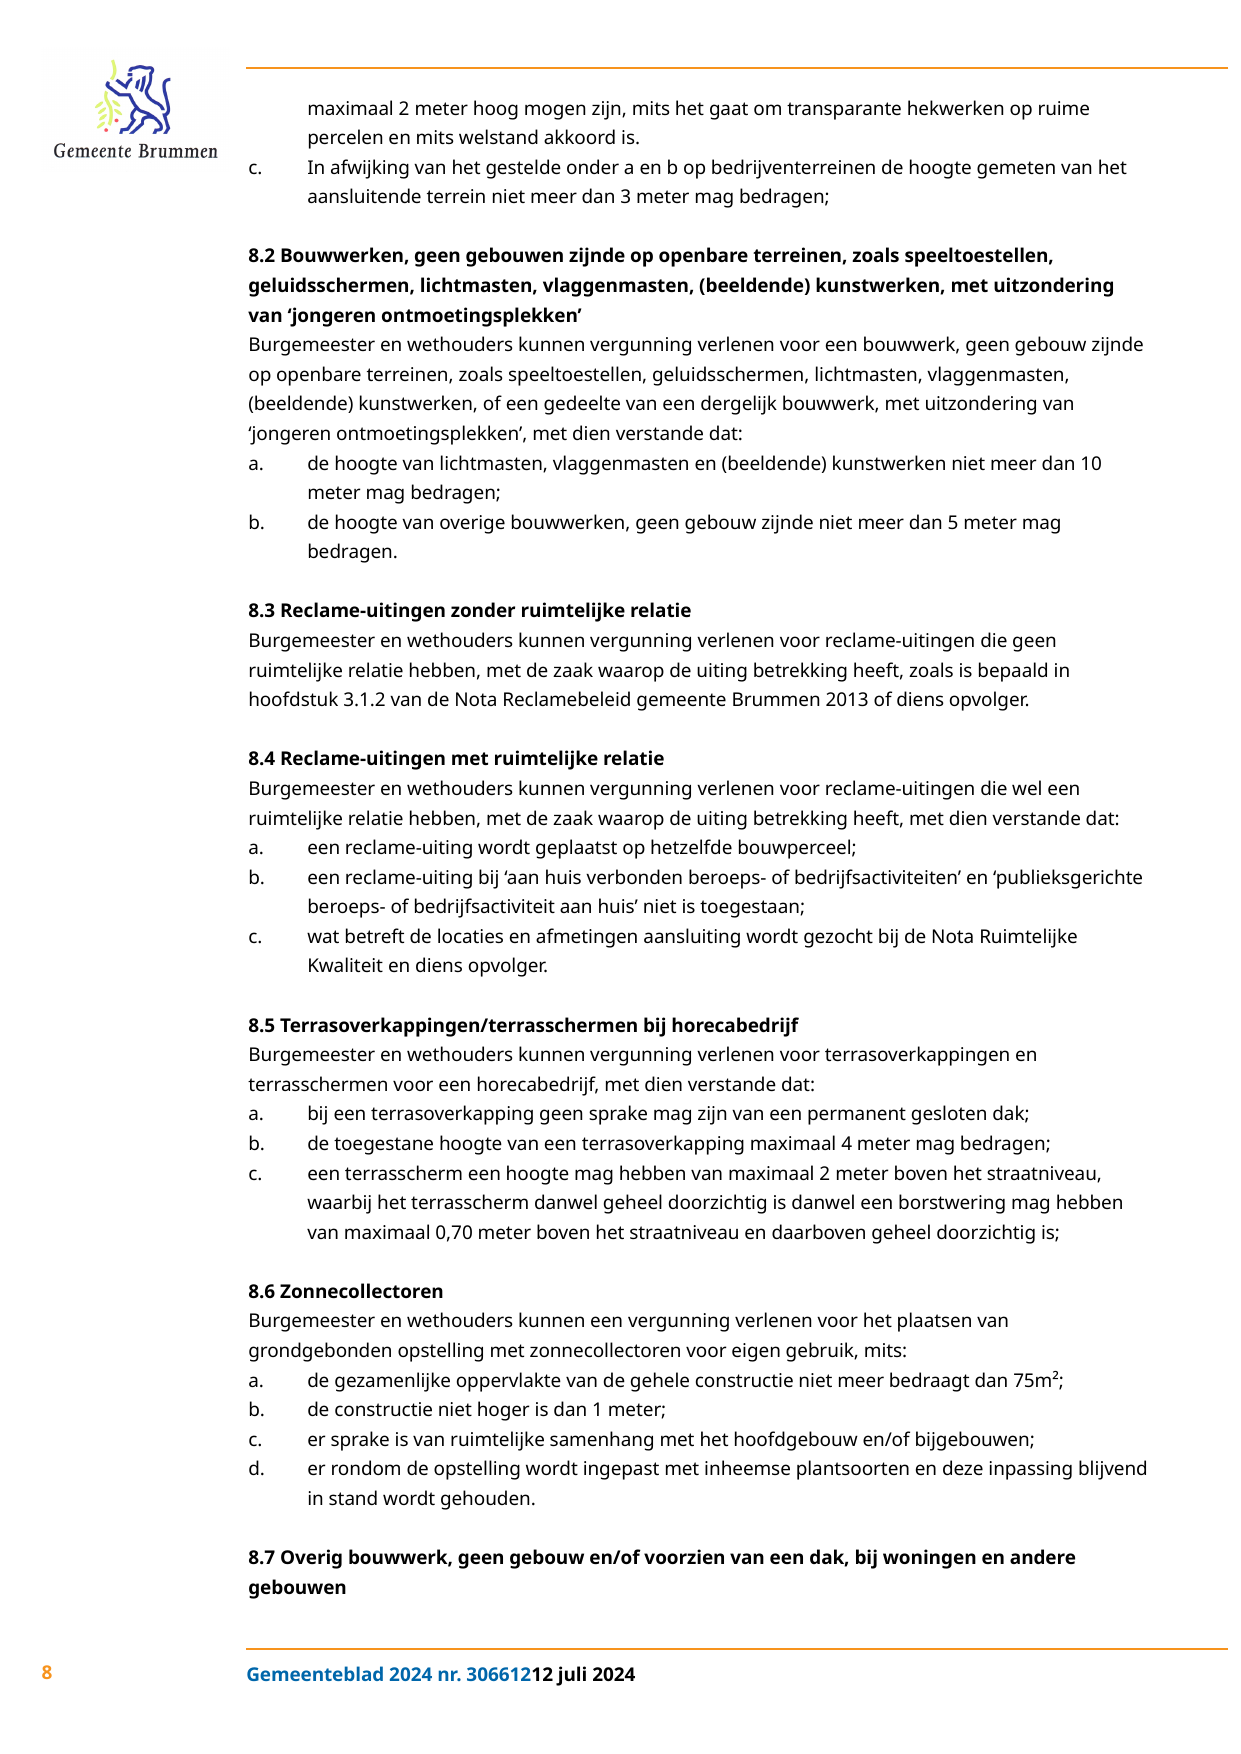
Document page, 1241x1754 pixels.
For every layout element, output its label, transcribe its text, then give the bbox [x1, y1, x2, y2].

text Burgemeester en wethouders kunnen vergunning verlenen voor reclame-uitingen die wel een ruimtelijke relatie hebben, met de zaak waarop de uiting betrekking heeft, met dien verstande dat: [248, 775, 1152, 831]
list een reclame-uiting wordt geplaatst op hetzelfde bouwperceel; [248, 834, 1152, 860]
list de toegestane hoogte van een terrasoverkapping maximaal 4 meter mag bedragen; [248, 1130, 1152, 1156]
list een reclame-uiting bij ‘aan huis verbonden beroeps- of bedrijfsactiviteiten’ en ‘publieksgerichte beroeps- of bedrijfsactiviteit aan huis’ niet is toegestaan; [248, 864, 1152, 919]
picture [41, 47, 231, 172]
text 8.7 Overig bouwwerk, geen gebouw en/of voorzien van een dak, bij woningen en andere gebouwen [248, 1544, 1152, 1600]
list een terrasscherm een hoogte mag hebben van maximaal 2 meter boven het straatniveau, waarbij het terrasscherm danwel geheel doorzichtig is danwel een borstwering mag hebben van maximaal 0,70 meter boven het straatniveau en daarboven geheel doorzichtig is; [248, 1160, 1152, 1245]
list de gezamenlijke oppervlakte van de gehele constructie niet meer bedraagt dan 75m²; [248, 1367, 1152, 1393]
text 8.5 Terrasoverkappingen/terrasschermen bij horecabedrijf [248, 1012, 1152, 1038]
list wat betreft de locaties en afmetingen aansluiting wordt gezocht bij de Nota Ruimtelijke Kwaliteit en diens opvolger. [248, 923, 1152, 978]
text 8.4 Reclame-uitingen met ruimtelijke relatie [248, 746, 1152, 771]
list In afwijking van het gestelde onder a en b op bedrijventerreinen de hoogte gemeten van het aansluitende terrein niet meer dan 3 meter mag bedragen; [248, 154, 1152, 209]
text Burgemeester en wethouders kunnen vergunning verlenen voor terrasoverkappingen en terrasschermen voor een horecabedrijf, met dien verstande dat: [248, 1041, 1152, 1097]
list de hoogte van overige bouwwerken, geen gebouw zijnde niet meer dan 5 meter mag bedragen. [248, 509, 1152, 564]
text Burgemeester en wethouders kunnen vergunning verlenen voor een bouwwerk, geen gebouw zijnde op openbare terreinen, zoals speeltoestellen, geluidsschermen, lichtmasten, vlaggenmasten, (beeldende) kunstwerken, of een gedeelte van een dergelijk bouwwerk, met uitzondering van ‘jongeren ontmoetingsplekken’, met dien verstande dat: [248, 331, 1152, 446]
list maximaal 2 meter hoog mogen zijn, mits het gaat om transparante hekwerken op ruime percelen en mits welstand akkoord is. [248, 95, 1152, 150]
text 8.6 Zonnecollectoren [248, 1278, 1152, 1304]
list de constructie niet hoger is dan 1 meter; [248, 1396, 1152, 1422]
text 8.2 Bouwwerken, geen gebouwen zijnde op openbare terreinen, zoals speeltoestellen, geluidsschermen, lichtmasten, vlaggenmasten, (beeldende) kunstwerken, met uitzondering van ‘jongeren ontmoetingsplekken’ [248, 243, 1152, 328]
text 8.3 Reclame-uitingen zonder ruimtelijke relatie [248, 598, 1152, 623]
list de hoogte van lichtmasten, vlaggenmasten en (beeldende) kunstwerken niet meer dan 10 meter mag bedragen; [248, 450, 1152, 505]
list er rondom de opstelling wordt ingepast met inheemse plantsoorten en deze inpassing blijvend in stand wordt gehouden. [248, 1456, 1152, 1511]
list er sprake is van ruimtelijke samenhang met het hoofdgebouw en/of bijgebouwen; [248, 1426, 1152, 1452]
text Burgemeester en wethouders kunnen vergunning verlenen voor reclame-uitingen die geen ruimtelijke relatie hebben, met de zaak waarop de uiting betrekking heeft, zoals is bepaald in hoofdstuk 3.1.2 van de Nota Reclamebeleid gemeente Brummen 2013 of diens opvolger. [248, 627, 1152, 712]
text Burgemeester en wethouders kunnen een vergunning verlenen voor het plaatsen van grondgebonden opstelling met zonnecollectoren voor eigen gebruik, mits: [248, 1308, 1152, 1363]
list bij een terrasoverkapping geen sprake mag zijn van een permanent gesloten dak; [248, 1101, 1152, 1126]
